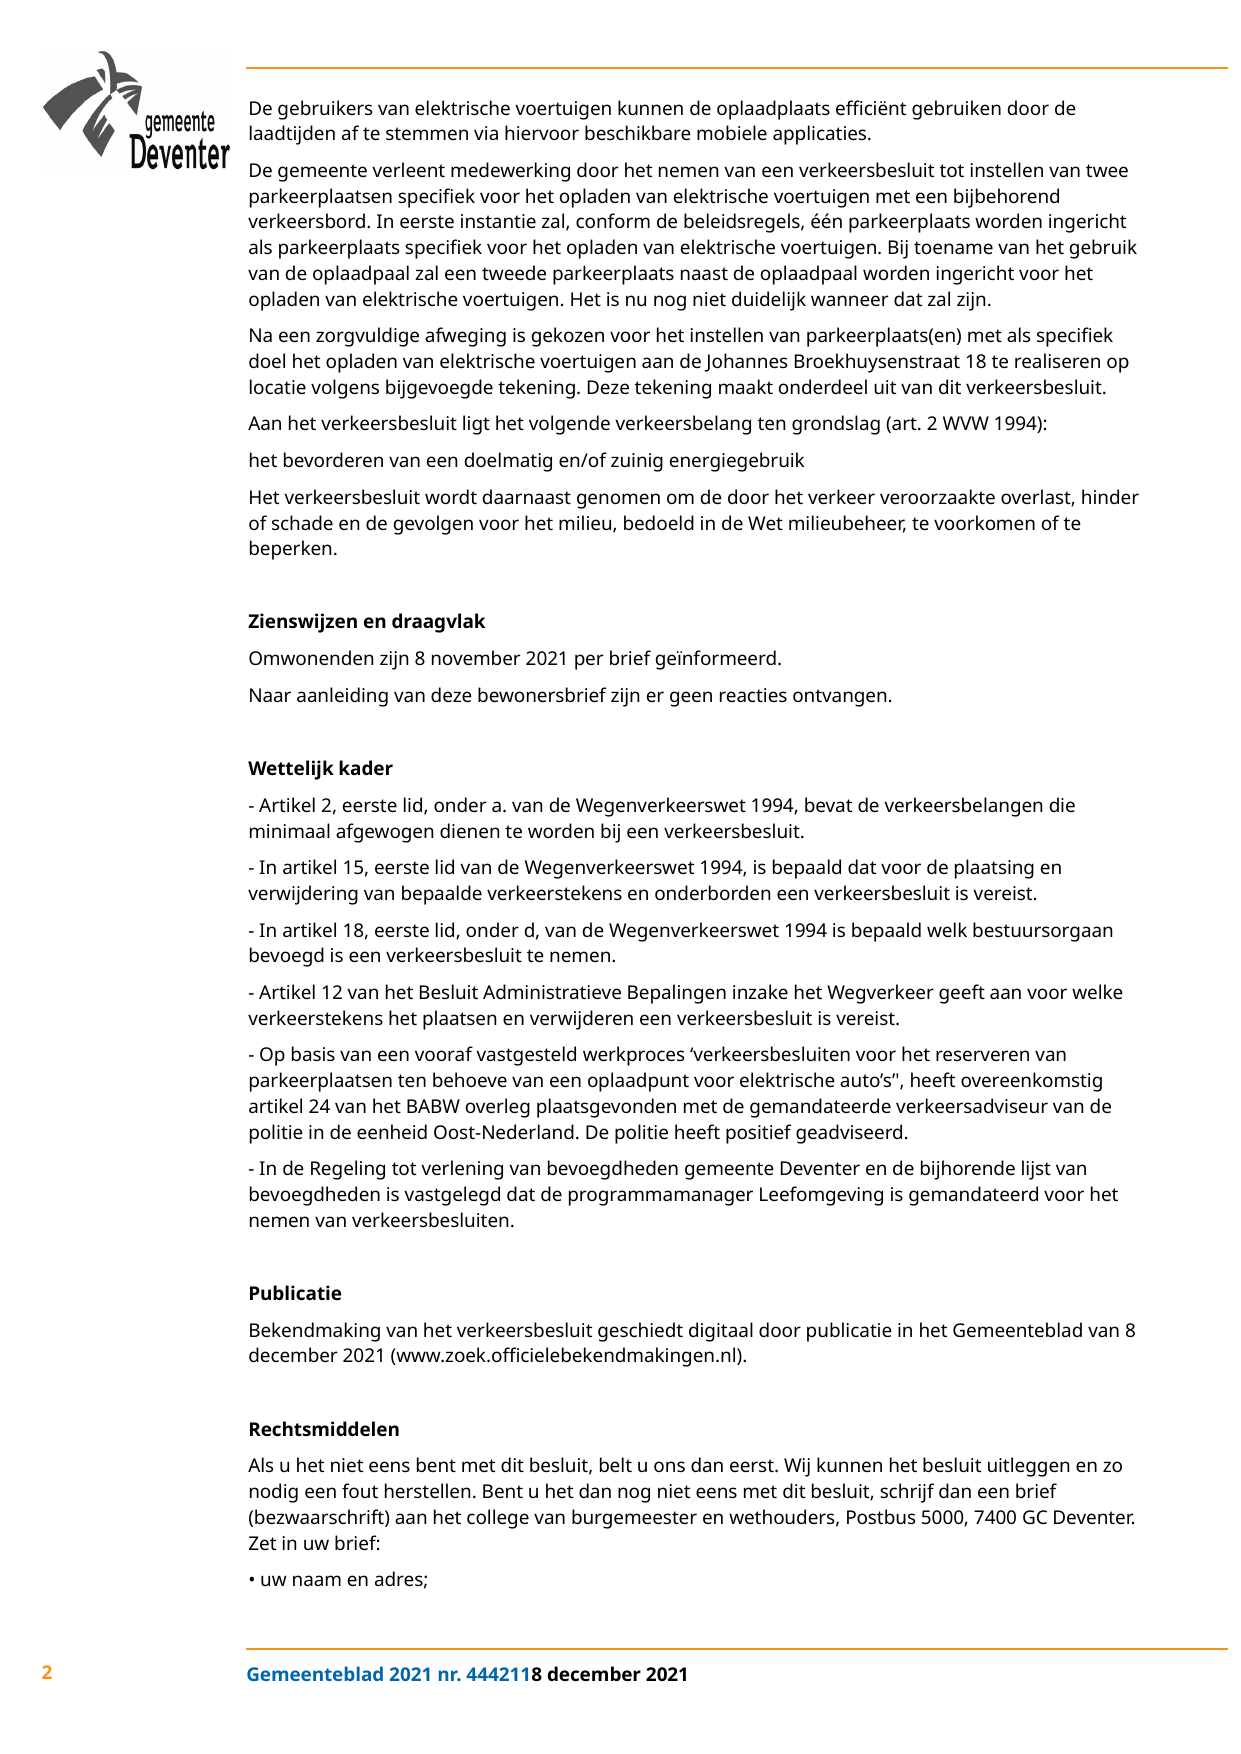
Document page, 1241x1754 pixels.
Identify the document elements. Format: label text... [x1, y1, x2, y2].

text Na een zorgvuldige afweging is gekozen voor het instellen van parkeerplaats(en) met als specifiek doel het opladen van elektrische voertuigen aan de Johannes Broekhuysenstraat 18 te realiseren op locatie volgens bijgevoegde tekening. Deze tekening maakt onderdeel uit van dit verkeersbesluit. [248, 322, 1152, 400]
text De gebruikers van elektrische voertuigen kunnen de oplaadplaats efficiënt gebruiken door de laadtijden af te stemmen via hiervoor beschikbare mobiele applicaties. [248, 95, 1152, 146]
text Zienswijzen en draagvlak [248, 609, 1152, 634]
text Publicatie [248, 1280, 1152, 1306]
text Bekendmaking van het verkeersbesluit geschiedt digitaal door publicatie in het Gemeenteblad van 8 december 2021 (www.zoek.officielebekendmakingen.nl). [248, 1317, 1152, 1368]
text - Artikel 12 van het Besluit Administratieve Bepalingen inzake het Wegverkeer geeft aan voor welke verkeerstekens het plaatsen en verwijderen een verkeersbesluit is vereist. [248, 979, 1152, 1031]
text - In artikel 15, eerste lid van de Wegenverkeerswet 1994, is bepaald dat voor de plaatsing en verwijdering van bepaalde verkeerstekens en onderborden een verkeersbesluit is vereist. [248, 854, 1152, 906]
text Rechtsmiddelen [248, 1416, 1152, 1442]
text - Artikel 2, eerste lid, onder a. van de Wegenverkeerswet 1994, bevat de verkeersbelangen die minimaal afgewogen dienen te worden bij een verkeersbesluit. [248, 792, 1152, 843]
text Naar aanleiding van deze bewonersbrief zijn er geen reacties ontvangen. [248, 682, 1152, 708]
text - In de Regeling tot verlening van bevoegdheden gemeente Deventer en de bijhorende lijst van bevoegdheden is vastgelegd dat de programmamanager Leefomgeving is gemandateerd voor het nemen van verkeersbesluiten. [248, 1156, 1152, 1233]
text - Op basis van een vooraf vastgesteld werkproces ‘verkeersbesluiten voor het reserveren van parkeerplaatsen ten behoeve van een oplaadpunt voor elektrische auto’s’', heeft overeenkomstig artikel 24 van het BABW overleg plaatsgevonden met de gemandateerde verkeersadviseur van de politie in de eenheid Oost-Nederland. De politie heeft positief geadviseerd. [248, 1042, 1152, 1144]
text Het verkeersbesluit wordt daarnaast genomen om de door het verkeer veroorzaakte overlast, hinder of schade en de gevolgen voor het milieu, bedoeld in de Wet milieubeheer, te voorkomen of te beperken. [248, 484, 1152, 561]
text het bevorderen van een doelmatig en/of zuinig energiegebruik [248, 447, 1152, 473]
text Wettelijk kader [248, 755, 1152, 781]
text • uw naam en adres; [248, 1567, 1152, 1592]
text Aan het verkeersbesluit ligt het volgende verkeersbelang ten grondslag (art. 2 WVW 1994): [248, 411, 1152, 436]
text Omwonenden zijn 8 november 2021 per brief geïnformeerd. [248, 645, 1152, 671]
text Als u het niet eens bent met dit besluit, belt u ons dan eerst. Wij kunnen het besluit uitleggen en zo nodig een fout herstellen. Bent u het dan nog niet eens met dit besluit, schrijf dan een brief (bezwaarschrift) aan het college van burgemeester en wethouders, Postbus 5000, 7400 GC Deventer. Zet in uw brief: [248, 1453, 1152, 1556]
picture [41, 47, 231, 172]
text - In artikel 18, eerste lid, onder d, van de Wegenverkeerswet 1994 is bepaald welk bestuursorgaan bevoegd is een verkeersbesluit te nemen. [248, 917, 1152, 968]
text De gemeente verleent medewerking door het nemen van een verkeersbesluit tot instellen van twee parkeerplaatsen specifiek voor het opladen van elektrische voertuigen met een bijbehorend verkeersbord. In eerste instantie zal, conform de beleidsregels, één parkeerplaats worden ingericht als parkeerplaats specifiek voor het opladen van elektrische voertuigen. Bij toename van het gebruik van de oplaadpaal zal een tweede parkeerplaats naast de oplaadpaal worden ingericht voor het opladen van elektrische voertuigen. Het is nu nog niet duidelijk wanneer dat zal zijn. [248, 157, 1152, 312]
